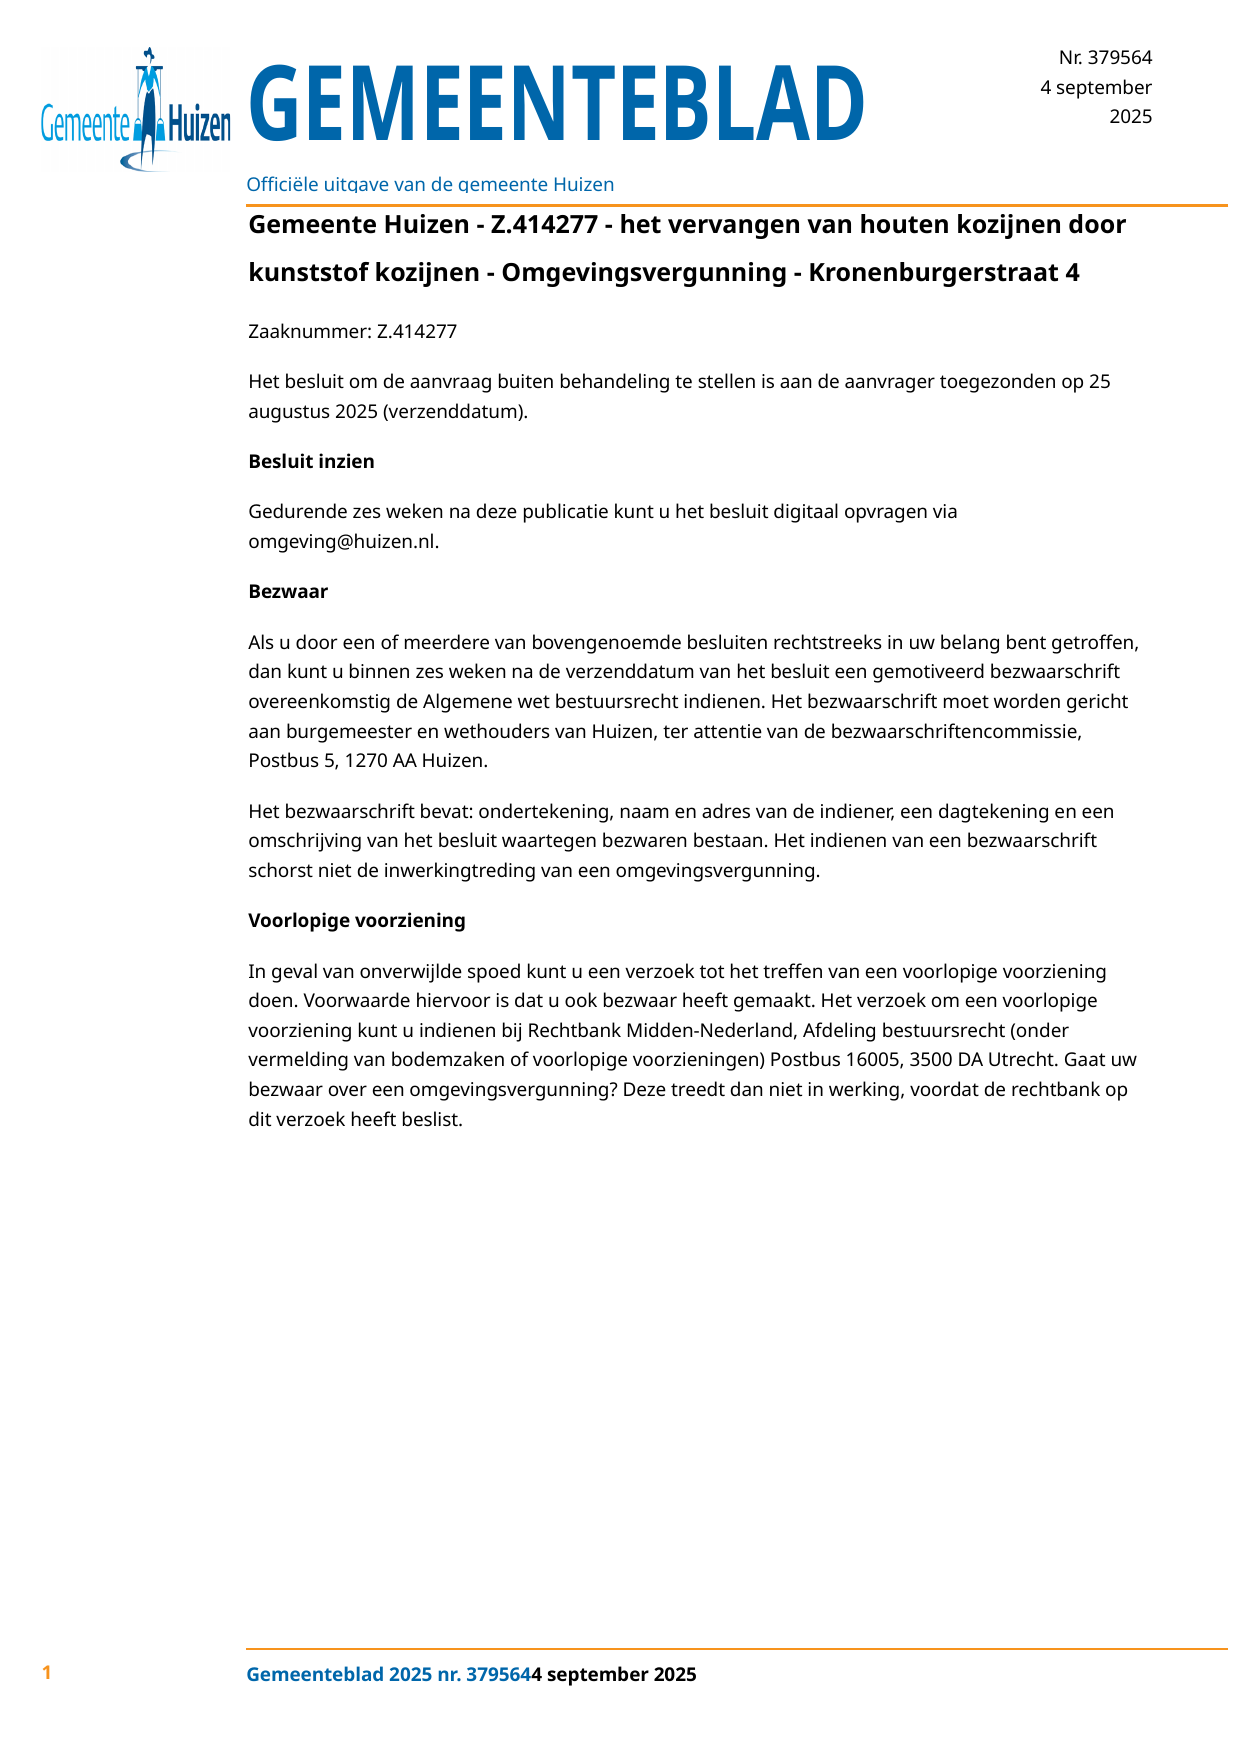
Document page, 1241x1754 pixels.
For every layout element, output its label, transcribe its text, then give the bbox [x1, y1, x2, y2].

text Als u door een of meerdere van bovengenoemde besluiten rechtstreeks in uw belang bent getroffen, dan kunt u binnen zes weken na de verzenddatum van het besluit een gemotiveerd bezwaarschrift overeenkomstig de Algemene wet bestuursrecht indienen. Het bezwaarschrift moet worden gericht aan burgemeester en wethouders van Huizen, ter attentie van de bezwaarschriftencommissie, Postbus 5, 1270 AA Huizen. [248, 629, 1152, 773]
text Zaaknummer: Z.414277 [248, 318, 1152, 344]
text In geval van onverwijlde spoed kunt u een verzoek tot het treffen van een voorlopige voorziening doen. Voorwaarde hiervoor is dat u ook bezwaar heeft gemaakt. Het verzoek om een voorlopige voorziening kunt u indienen bij Rechtbank Midden-Nederland, Afdeling bestuursrecht (onder vermelding van bodemzaken of voorlopige voorzieningen) Postbus 16005, 3500 DA Utrecht. Gaat uw bezwaar over een omgevingsvergunning? Deze treedt dan niet in werking, voordat de rechtbank op dit verzoek heeft beslist. [248, 958, 1152, 1132]
text Het besluit om de aanvraag buiten behandeling te stellen is aan de aanvrager toegezonden op 25 augustus 2025 (verzenddatum). [248, 368, 1152, 424]
text Bezwaar [248, 579, 1152, 604]
text Voorlopige voorziening [248, 907, 1152, 933]
text Gedurende zes weken na deze publicatie kunt u het besluit digitaal opvragen via omgeving@huizen.nl. [248, 499, 1152, 554]
picture [41, 47, 231, 172]
text Gemeente Huizen - Z.414277 - het vervangen van houten kozijnen door kunststof kozijnen - Omgevingsvergunning - Kronenburgerstraat 4 [248, 207, 1152, 288]
text Het bezwaarschrift bevat: ondertekening, naam en adres van de indiener, een dagtekening en een omschrijving van het besluit waartegen bezwaren bestaan. Het indienen van een bezwaarschrift schorst niet de inwerkingtreding van een omgevingsvergunning. [248, 798, 1152, 883]
text Besluit inzien [248, 448, 1152, 474]
